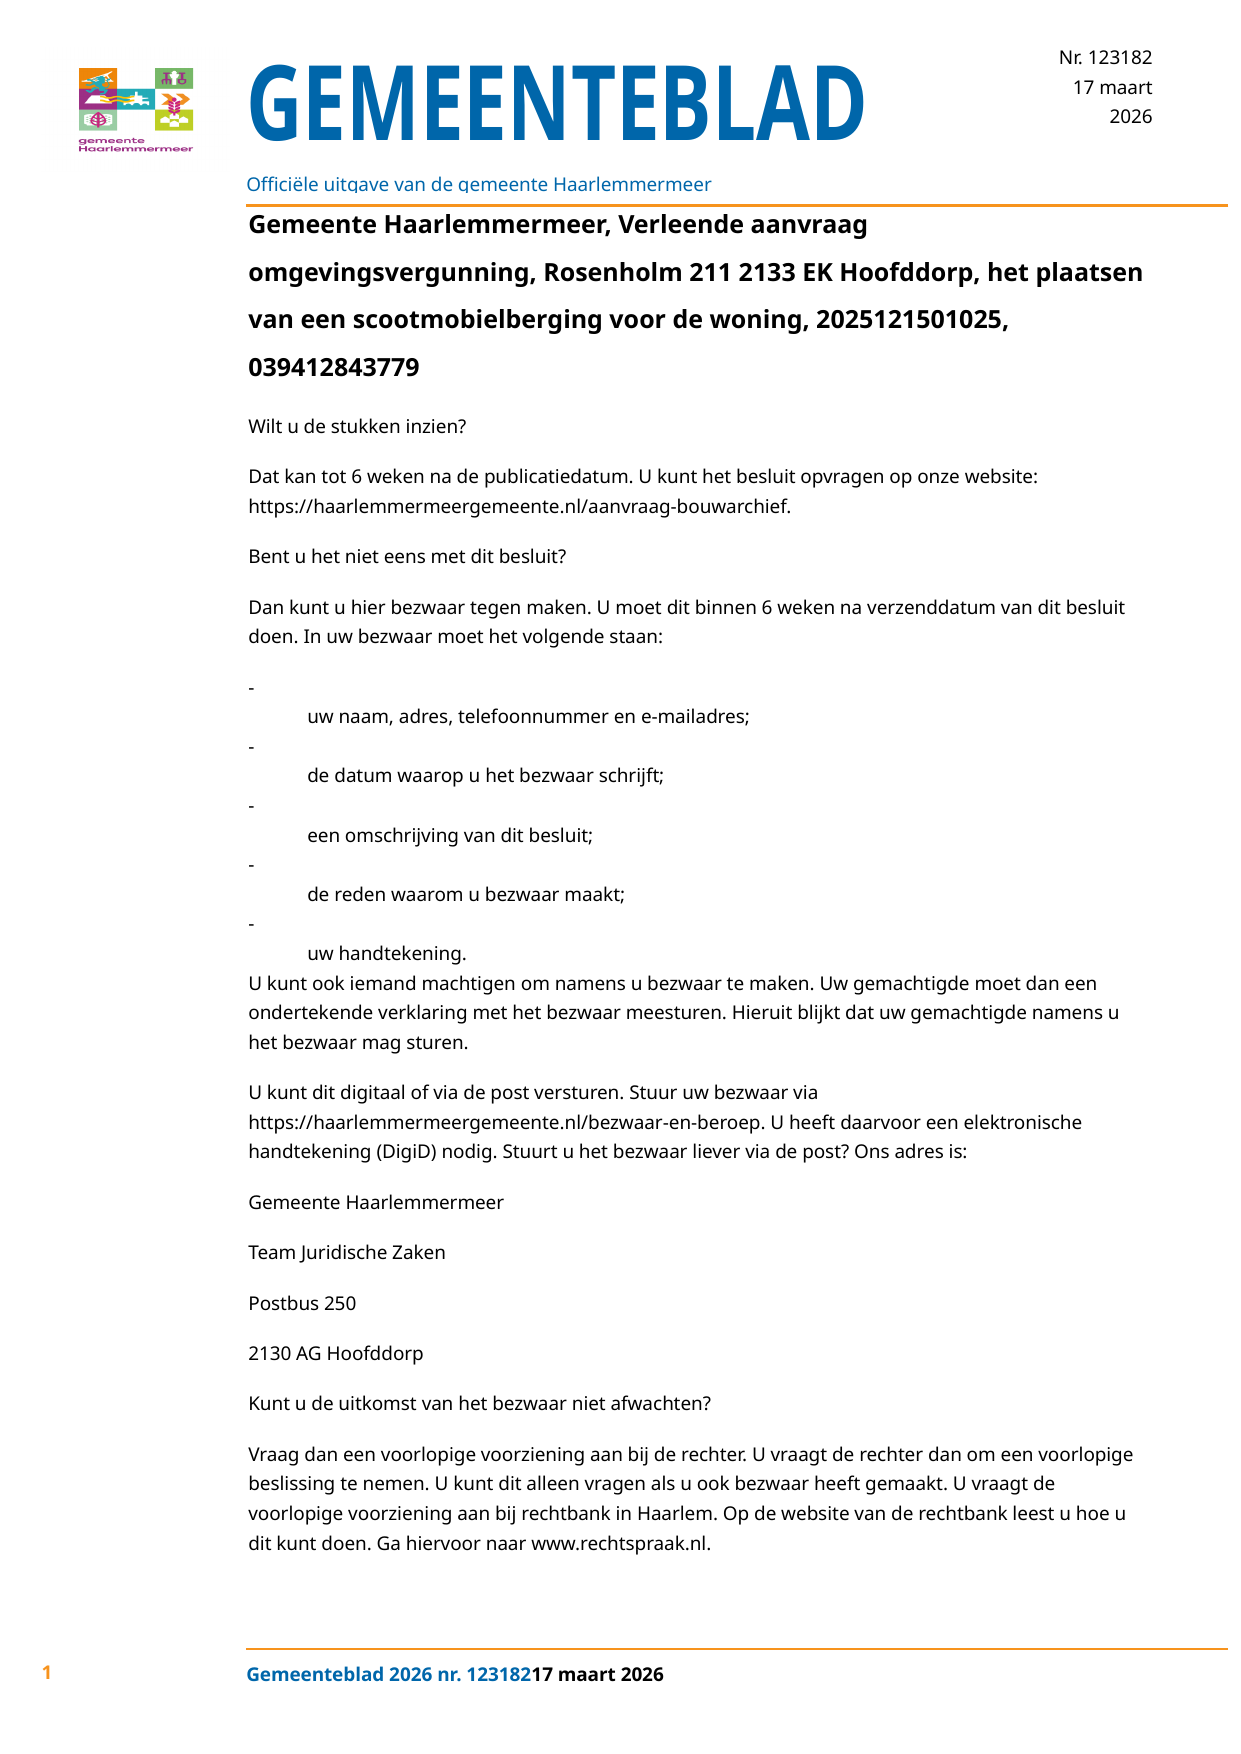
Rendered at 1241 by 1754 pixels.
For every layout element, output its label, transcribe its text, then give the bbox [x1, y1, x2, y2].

text Bent u het niet eens met dit besluit? [248, 543, 1152, 569]
text Postbus 250 [248, 1290, 1152, 1316]
text Gemeente Haarlemmermeer [248, 1189, 1152, 1215]
list uw naam, adres, telefoonnummer en e-mailadres; [248, 703, 1152, 729]
picture [41, 47, 231, 172]
text Wilt u de stukken inzien? [248, 413, 1152, 439]
list de datum waarop u het bezwaar schrijft; [248, 763, 1152, 788]
text 2130 AG Hoofddorp [248, 1340, 1152, 1366]
text U kunt ook iemand machtigen om namens u bezwaar te maken. Uw gemachtigde moet dan een ondertekende verklaring met het bezwaar meesturen. Hieruit blijkt dat uw gemachtigde namens u het bezwaar mag sturen. [248, 970, 1152, 1055]
text Dat kan tot 6 weken na de publicatiedatum. U kunt het besluit opvragen op onze website: https://haarlemmermeergemeente.nl/aanvraag-bouwarchief. [248, 463, 1152, 519]
text Vraag dan een voorlopige voorziening aan bij de rechter. U vraagt de rechter dan om een voorlopige beslissing te nemen. U kunt dit alleen vragen als u ook bezwaar heeft gemaakt. U vraagt de voorlopige voorziening aan bij rechtbank in Haarlem. Op de website van de rechtbank leest u hoe u dit kunt doen. Ga hiervoor naar www.rechtspraak.nl. [248, 1441, 1152, 1556]
text Team Juridische Zaken [248, 1239, 1152, 1265]
text Kunt u de uitkomst van het bezwaar niet afwachten? [248, 1391, 1152, 1416]
list uw handtekening. [248, 940, 1152, 966]
list een omschrijving van dit besluit; [248, 822, 1152, 848]
text U kunt dit digitaal of via de post versturen. Stuur uw bezwaar via https://haarlemmermeergemeente.nl/bezwaar-en-beroep. U heeft daarvoor een elektronische handtekening (DigiD) nodig. Stuurt u het bezwaar liever via de post? Ons adres is: [248, 1079, 1152, 1164]
text Gemeente Haarlemmermeer, Verleende aanvraag omgevingsvergunning, Rosenholm 211 2133 EK Hoofddorp, het plaatsen van een scootmobielberging voor de woning, 2025121501025, 039412843779 [248, 207, 1152, 384]
text Dan kunt u hier bezwaar tegen maken. U moet dit binnen 6 weken na verzenddatum van dit besluit doen. In uw bezwaar moet het volgende staan: [248, 594, 1152, 649]
list de reden waarom u bezwaar maakt; [248, 881, 1152, 907]
